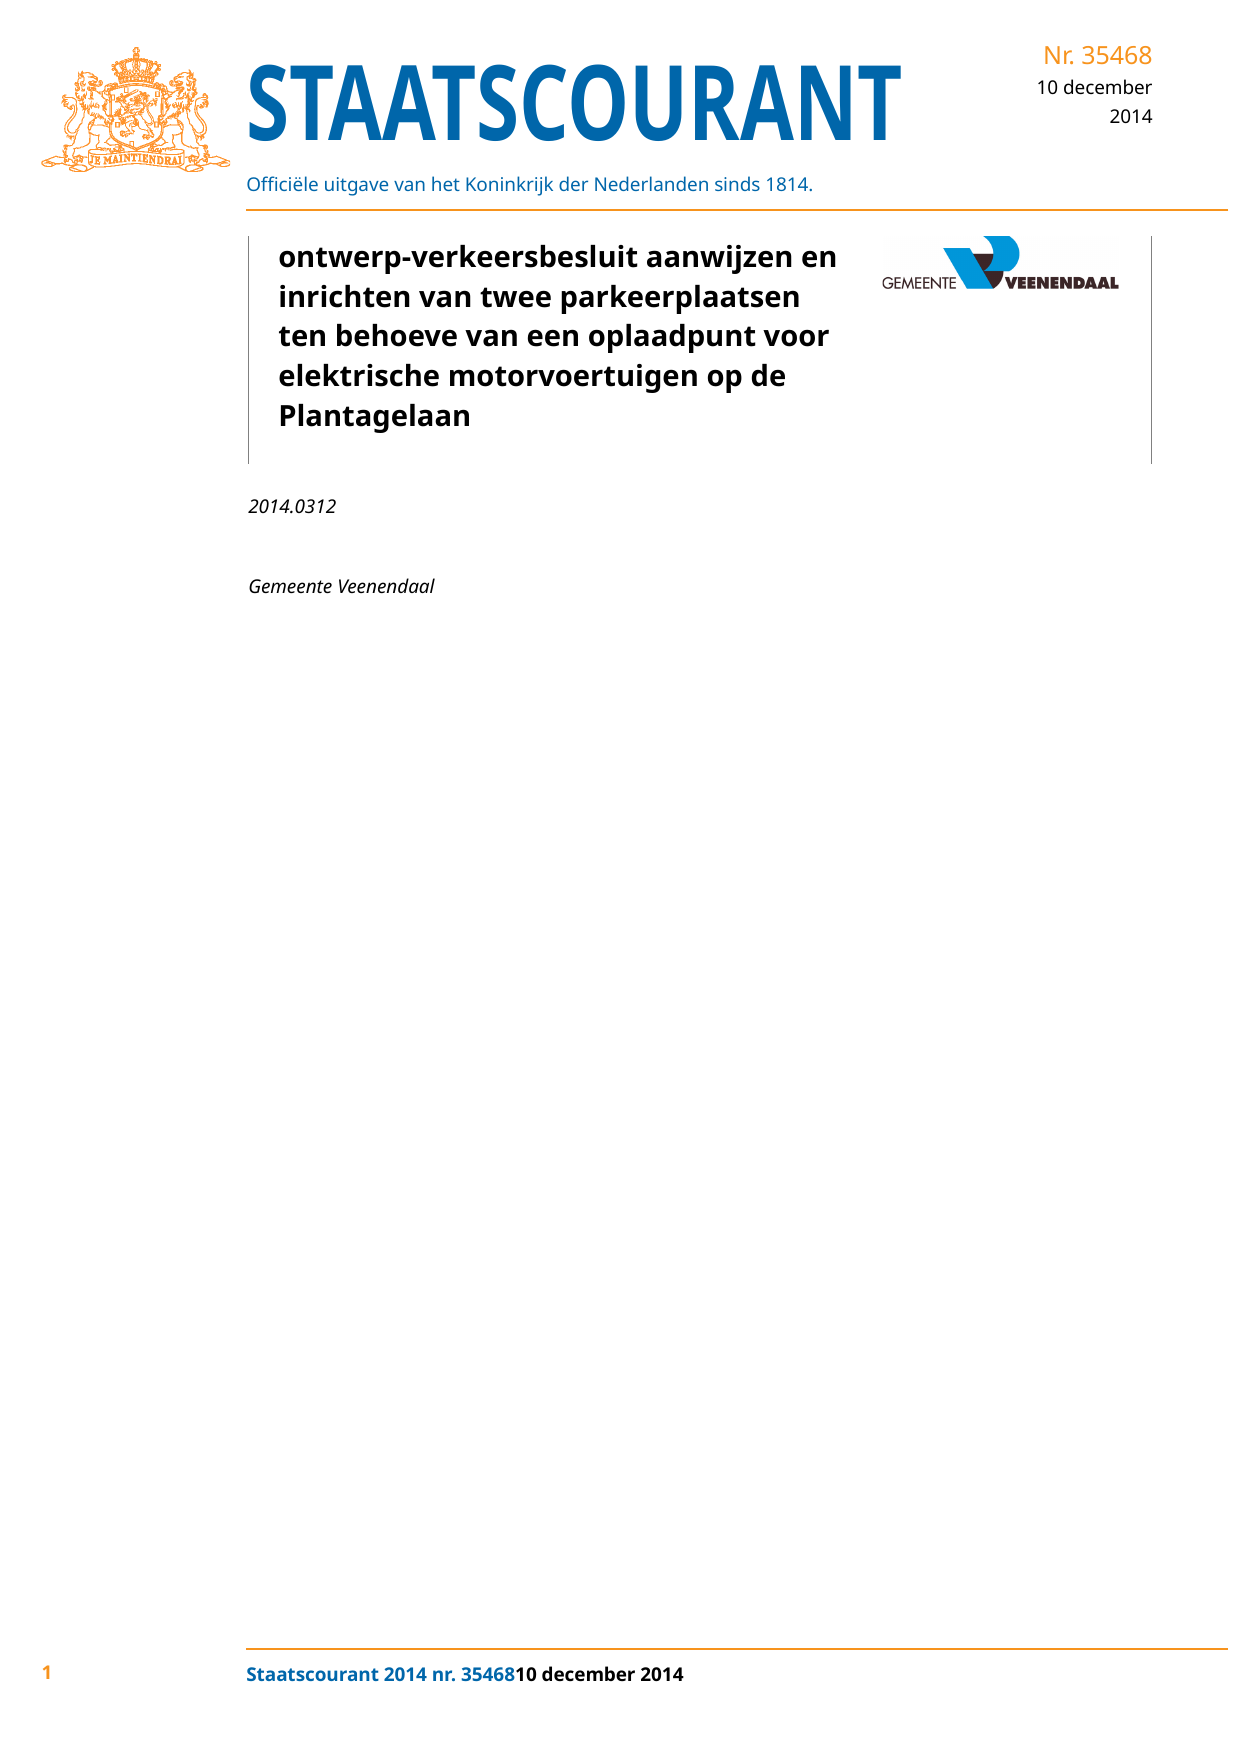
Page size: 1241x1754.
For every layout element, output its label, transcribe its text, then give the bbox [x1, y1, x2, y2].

table_header [850, 236, 1151, 464]
table_header ontwerp-verkeersbesluit aanwijzen en inrichten van twee parkeerplaatsen ten behoeve van een oplaadpunt voor elektrische motorvoertuigen op de Plantagelaan [249, 236, 850, 464]
picture [985, 236, 1119, 289]
text 2014.0312 [248, 493, 1152, 519]
picture [882, 236, 993, 289]
picture [41, 47, 231, 172]
text Gemeente Veenendaal [248, 573, 1152, 599]
